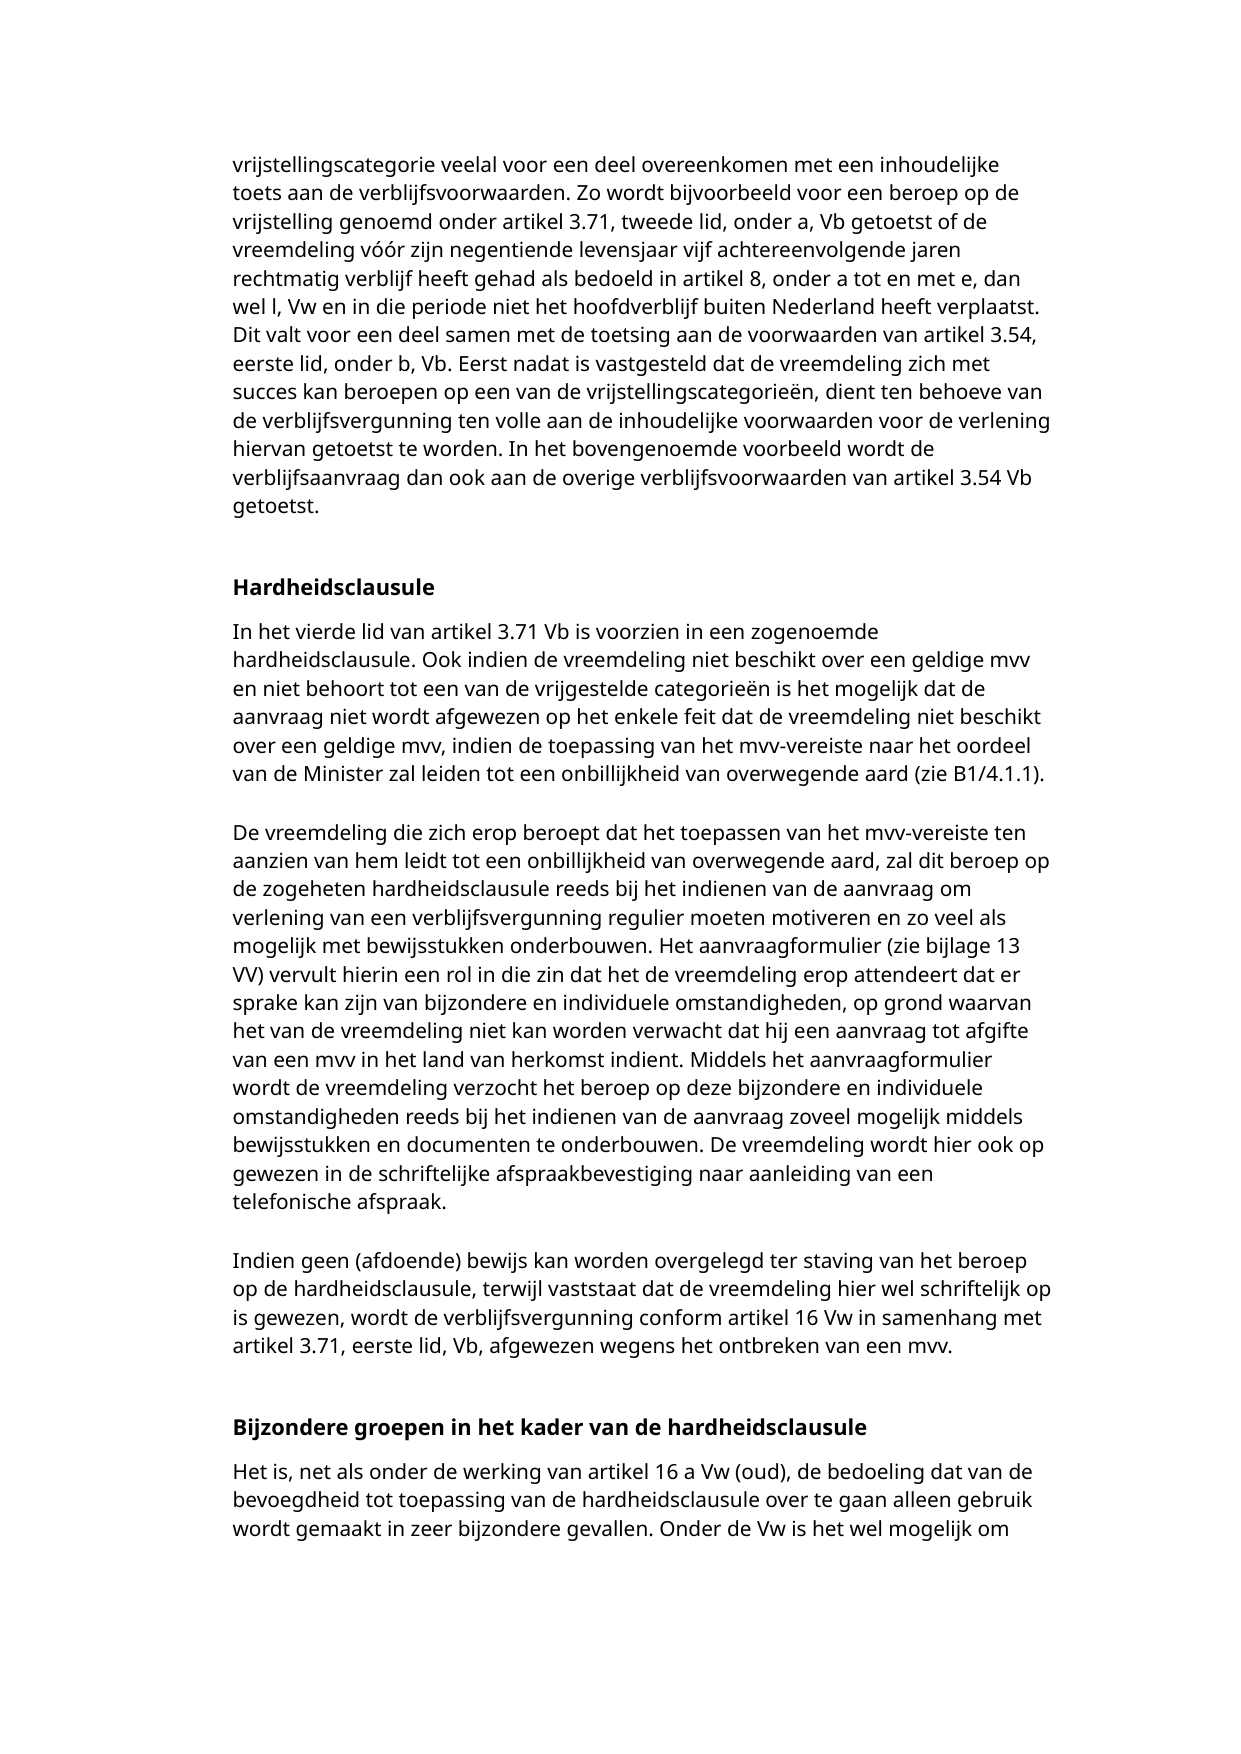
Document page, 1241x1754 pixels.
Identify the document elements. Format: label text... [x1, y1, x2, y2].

text In het vierde lid van artikel 3.71 Vb is voorzien in een zogenoemde hardheidsclausule. Ook indien de vreemdeling niet beschikt over een geldige mvv en niet behoort tot een van de vrijgestelde categorieën is het mogelijk dat de aanvraag niet wordt afgewezen op het enkele feit dat de vreemdeling niet beschikt over een geldige mvv, indien de toepassing van het mvv-vereiste naar het oordeel van de Minister zal leiden tot een onbillijkheid van overwegende aard (zie B1/4.1.1). [232, 617, 1053, 788]
text vrijstellingscategorie veelal voor een deel overeenkomen met een inhoudelijke toets aan de verblijfsvoorwaarden. Zo wordt bijvoorbeeld voor een beroep op de vrijstelling genoemd onder artikel 3.71, tweede lid, onder a, Vb getoetst of de vreemdeling vóór zijn negentiende levensjaar vijf achtereenvolgende jaren rechtmatig verblijf heeft gehad als bedoeld in artikel 8, onder a tot en met e, dan wel l, Vw en in die periode niet het hoofdverblijf buiten Nederland heeft verplaatst. Dit valt voor een deel samen met de toetsing aan de voorwaarden van artikel 3.54, eerste lid, onder b, Vb. Eerst nadat is vastgesteld dat de vreemdeling zich met succes kan beroepen op een van de vrijstellingscategorieën, dient ten behoeve van de verblijfsvergunning ten volle aan de inhoudelijke voorwaarden voor de verlening hiervan getoetst te worden. In het bovengenoemde voorbeeld wordt de verblijfsaanvraag dan ook aan de overige verblijfsvoorwaarden van artikel 3.54 Vb getoetst. [232, 150, 1053, 520]
text Het is, net als onder de werking van artikel 16 a Vw (oud), de bedoeling dat van de bevoegdheid tot toepassing van de hardheidsclausule over te gaan alleen gebruik wordt gemaakt in zeer bijzondere gevallen. Onder de Vw is het wel mogelijk om [232, 1457, 1053, 1542]
subtitle Hardheidsclausule [232, 572, 1053, 602]
text Indien geen (afdoende) bewijs kan worden overgelegd ter staving van het beroep op de hardheidsclausule, terwijl vaststaat dat de vreemdeling hier wel schriftelijk op is gewezen, wordt de verblijfsvergunning conform artikel 16 Vw in samenhang met artikel 3.71, eerste lid, Vb, afgewezen wegens het ontbreken van een mvv. [232, 1246, 1053, 1359]
subtitle Bijzondere groepen in het kader van de hardheidsclausule [232, 1412, 1053, 1442]
text De vreemdeling die zich erop beroept dat het toepassen van het mvv-vereiste ten aanzien van hem leidt tot een onbillijkheid van overwegende aard, zal dit beroep op de zogeheten hardheidsclausule reeds bij het indienen van de aanvraag om verlening van een verblijfsvergunning regulier moeten motiveren en zo veel als mogelijk met bewijsstukken onderbouwen. Het aanvraagformulier (zie bijlage 13 VV) vervult hierin een rol in die zin dat het de vreemdeling erop attendeert dat er sprake kan zijn van bijzondere en individuele omstandigheden, op grond waarvan het van de vreemdeling niet kan worden verwacht dat hij een aanvraag tot afgifte van een mvv in het land van herkomst indient. Middels het aanvraagformulier wordt de vreemdeling verzocht het beroep op deze bijzondere en individuele omstandigheden reeds bij het indienen van de aanvraag zoveel mogelijk middels bewijsstukken en documenten te onderbouwen. De vreemdeling wordt hier ook op gewezen in de schriftelijke afspraakbevestiging naar aanleiding van een telefonische afspraak. [232, 818, 1053, 1216]
